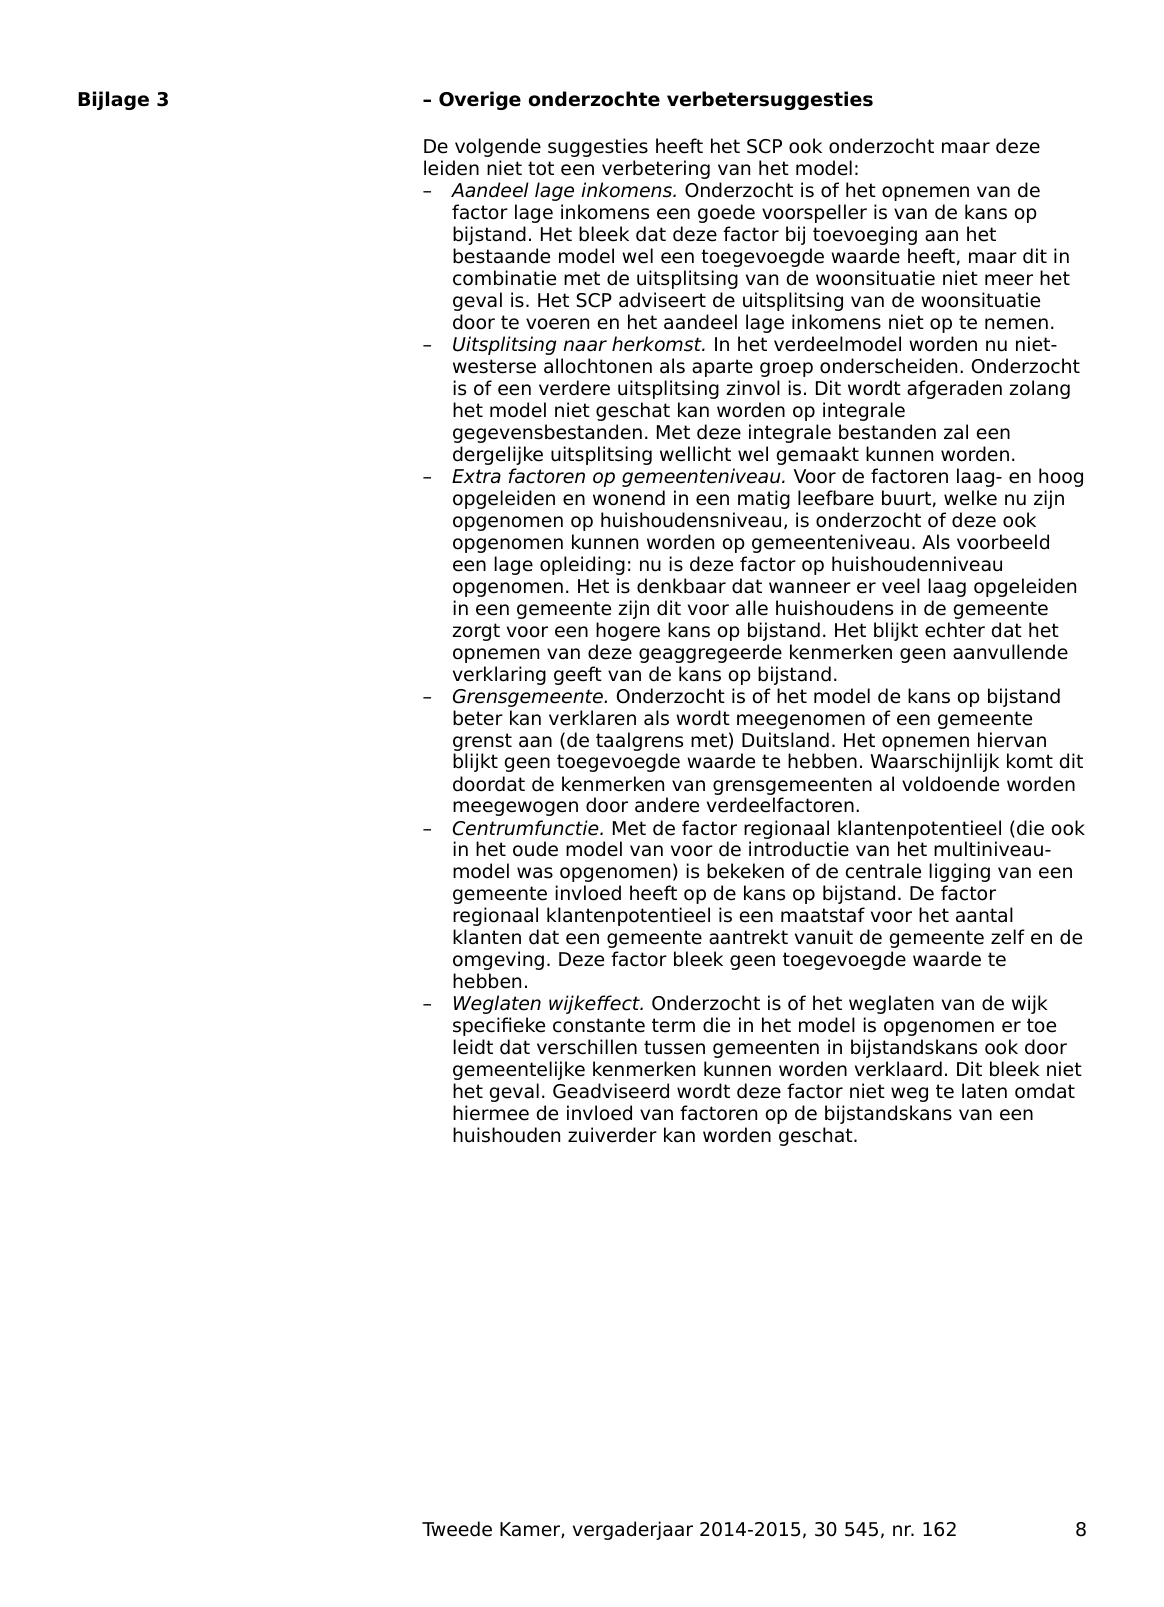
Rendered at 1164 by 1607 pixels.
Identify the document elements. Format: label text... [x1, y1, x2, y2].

text – Extra factoren op gemeenteniveau. Voor de factoren laag- en hoog opgeleiden en wonend in een matig leefbare buurt, welke nu zijn opgenomen op huishoudensniveau, is onderzocht of deze ook opgenomen kunnen worden op gemeenteniveau. Als voorbeeld een lage opleiding: nu is deze factor op huishoudenniveau opgenomen. Het is denkbaar dat wanneer er veel laag opgeleiden in een gemeente zijn dit voor alle huishoudens in de gemeente zorgt voor een hogere kans op bijstand. Het blijkt echter dat het opnemen van deze geaggregeerde kenmerken geen aanvullende verklaring geeft van de kans op bijstand. [422, 466, 1087, 686]
subtitle Bijlage 3 – Overige onderzochte verbetersuggesties [77, 89, 1087, 111]
text – Aandeel lage inkomens. Onderzocht is of het opnemen van de factor lage inkomens een goede voorspeller is van de kans op bijstand. Het bleek dat deze factor bij toevoeging aan het bestaande model wel een toegevoegde waarde heeft, maar dit in combinatie met de uitsplitsing van de woonsituatie niet meer het geval is. Het SCP adviseert de uitsplitsing van de woonsituatie door te voeren en het aandeel lage inkomens niet op te nemen. [422, 180, 1087, 334]
text – Centrumfunctie. Met de factor regionaal klantenpotentieel (die ook in het oude model van voor de introductie van het multiniveau-model was opgenomen) is bekeken of de centrale ligging van een gemeente invloed heeft op de kans op bijstand. De factor regionaal klantenpotentieel is een maatstaf voor het aantal klanten dat een gemeente aantrekt vanuit de gemeente zelf en de omgeving. Deze factor bleek geen toegevoegde waarde te hebben. [422, 817, 1087, 993]
text – Weglaten wijkeffect. Onderzocht is of het weglaten van de wijk specifieke constante term die in het model is opgenomen er toe leidt dat verschillen tussen gemeenten in bijstandskans ook door gemeentelijke kenmerken kunnen worden verklaard. Dit bleek niet het geval. Geadviseerd wordt deze factor niet weg te laten omdat hiermee de invloed van factoren op de bijstandskans van een huishouden zuiverder kan worden geschat. [422, 993, 1087, 1147]
text – Grensgemeente. Onderzocht is of het model de kans op bijstand beter kan verklaren als wordt meegenomen of een gemeente grenst aan (de taalgrens met) Duitsland. Het opnemen hiervan blijkt geen toegevoegde waarde te hebben. Waarschijnlijk komt dit doordat de kenmerken van grensgemeenten al voldoende worden meegewogen door andere verdeelfactoren. [422, 686, 1087, 817]
text – Uitsplitsing naar herkomst. In het verdeelmodel worden nu niet-westerse allochtonen als aparte groep onderscheiden. Onderzocht is of een verdere uitsplitsing zinvol is. Dit wordt afgeraden zolang het model niet geschat kan worden op integrale gegevensbestanden. Met deze integrale bestanden zal een dergelijke uitsplitsing wellicht wel gemaakt kunnen worden. [422, 334, 1087, 466]
text De volgende suggesties heeft het SCP ook onderzocht maar deze leiden niet tot een verbetering van het model: [422, 136, 1087, 180]
